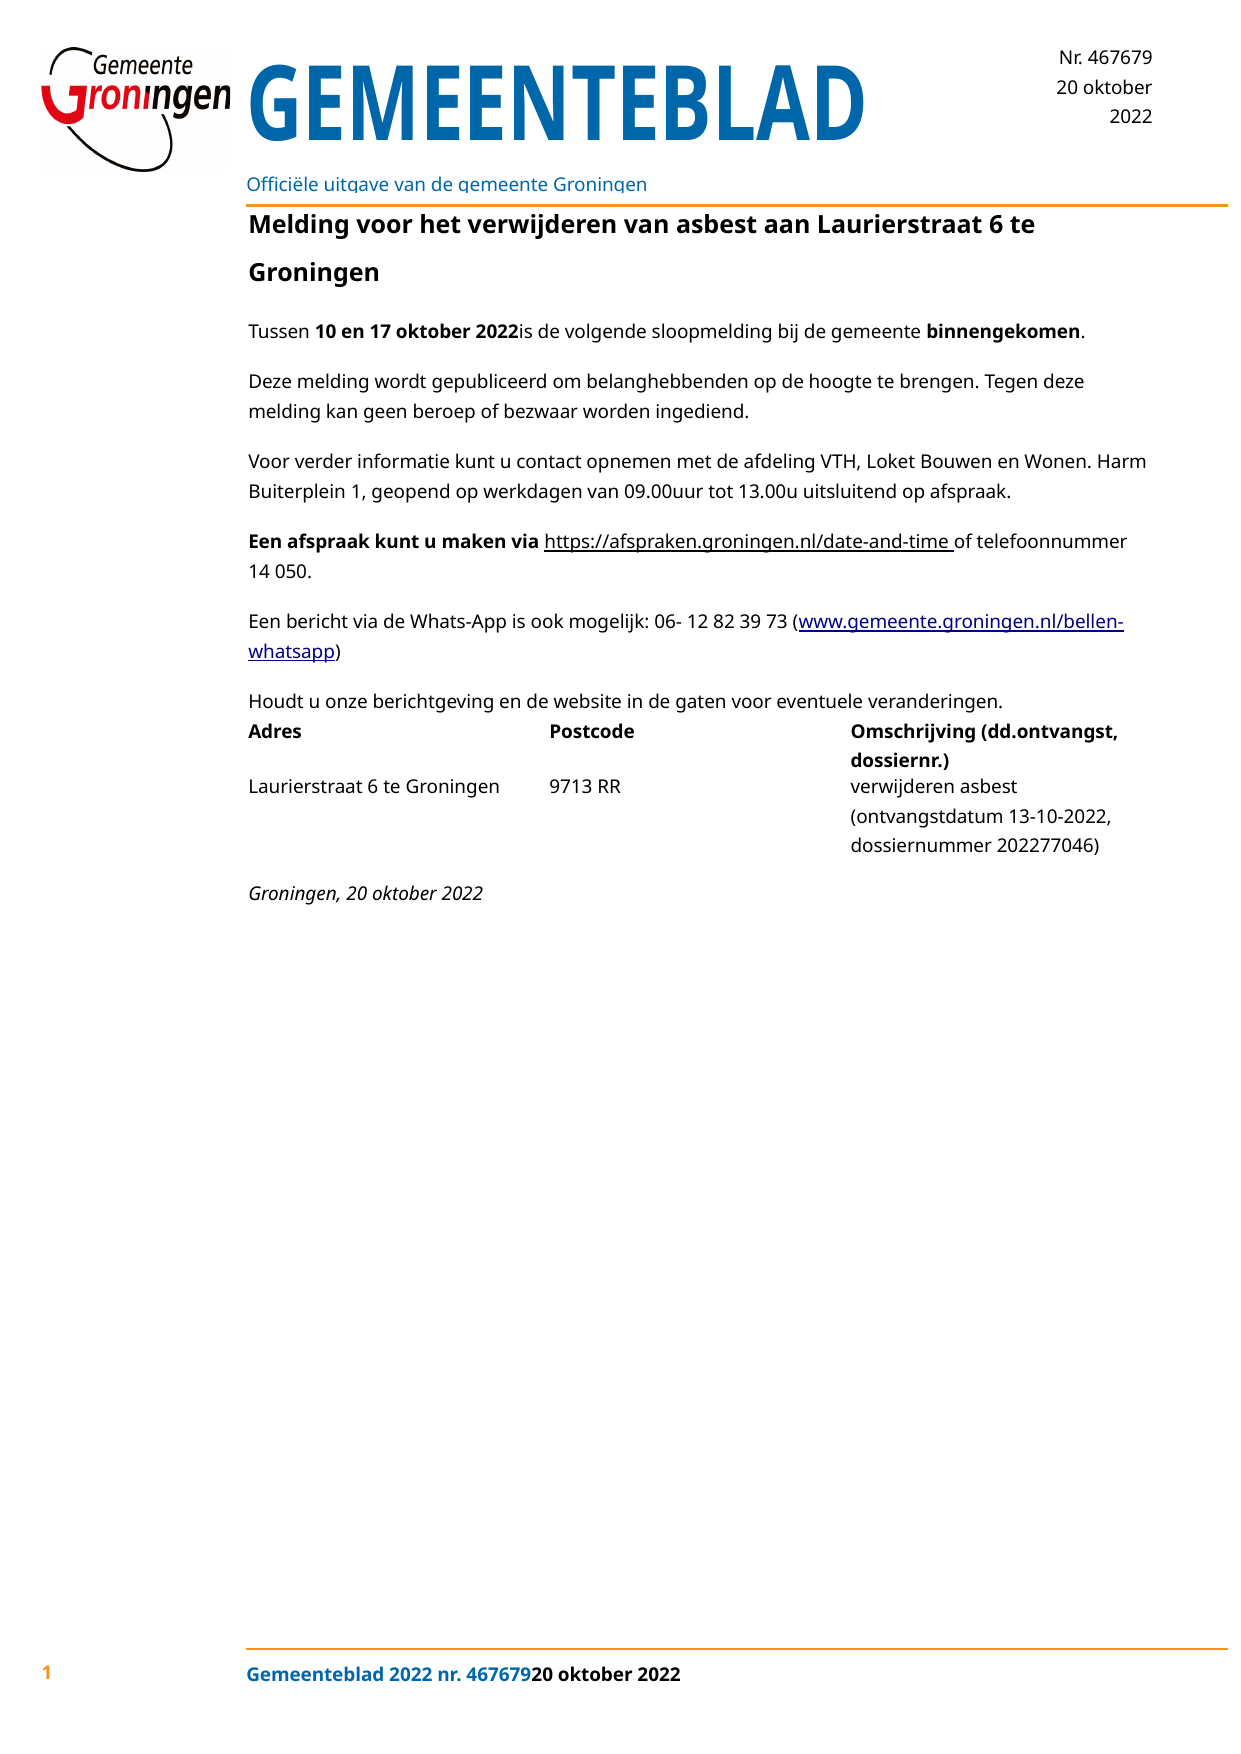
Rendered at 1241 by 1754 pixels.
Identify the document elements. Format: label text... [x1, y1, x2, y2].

text Voor verder informatie kunt u contact opnemen met de afdeling VTH, Loket Bouwen en Wonen. Harm Buiterplein 1, geopend op werkdagen van 09.00uur tot 13.00u uitsluitend op afspraak. [248, 448, 1152, 504]
picture [41, 47, 231, 172]
text Houdt u onze berichtgeving en de website in de gaten voor eventuele veranderingen. [248, 688, 1152, 714]
text Groningen, 20 oktober 2022 [248, 880, 1152, 905]
table_cell verwijderen asbest (ontvangstdatum 13-10-2022, dossiernummer 202277046) [850, 773, 1152, 858]
text Deze melding wordt gepubliceerd om belanghebbenden op de hoogte te brengen. Tegen deze melding kan geen beroep of bezwaar worden ingediend. [248, 368, 1152, 424]
text Melding voor het verwijderen van asbest aan Laurierstraat 6 te Groningen [248, 207, 1152, 288]
table_header Omschrijving (dd.ontvangst, dossiernr.) [850, 718, 1152, 773]
text Een afspraak kunt u maken via https://afspraken.groningen.nl/date-and-time of telefoonnummer 14 050. [248, 528, 1152, 584]
table_cell 9713 RR [549, 773, 850, 858]
table_header Postcode [549, 718, 850, 773]
text Een bericht via de Whats-App is ook mogelijk: 06- 12 82 39 73 (www.gemeente.groningen.nl/bellen-whatsapp) [248, 608, 1152, 664]
text Tussen 10 en 17 oktober 2022is de volgende sloopmelding bij de gemeente binnengekomen. [248, 318, 1152, 344]
table_header Adres [248, 718, 549, 773]
table_cell Laurierstraat 6 te Groningen [248, 773, 549, 858]
